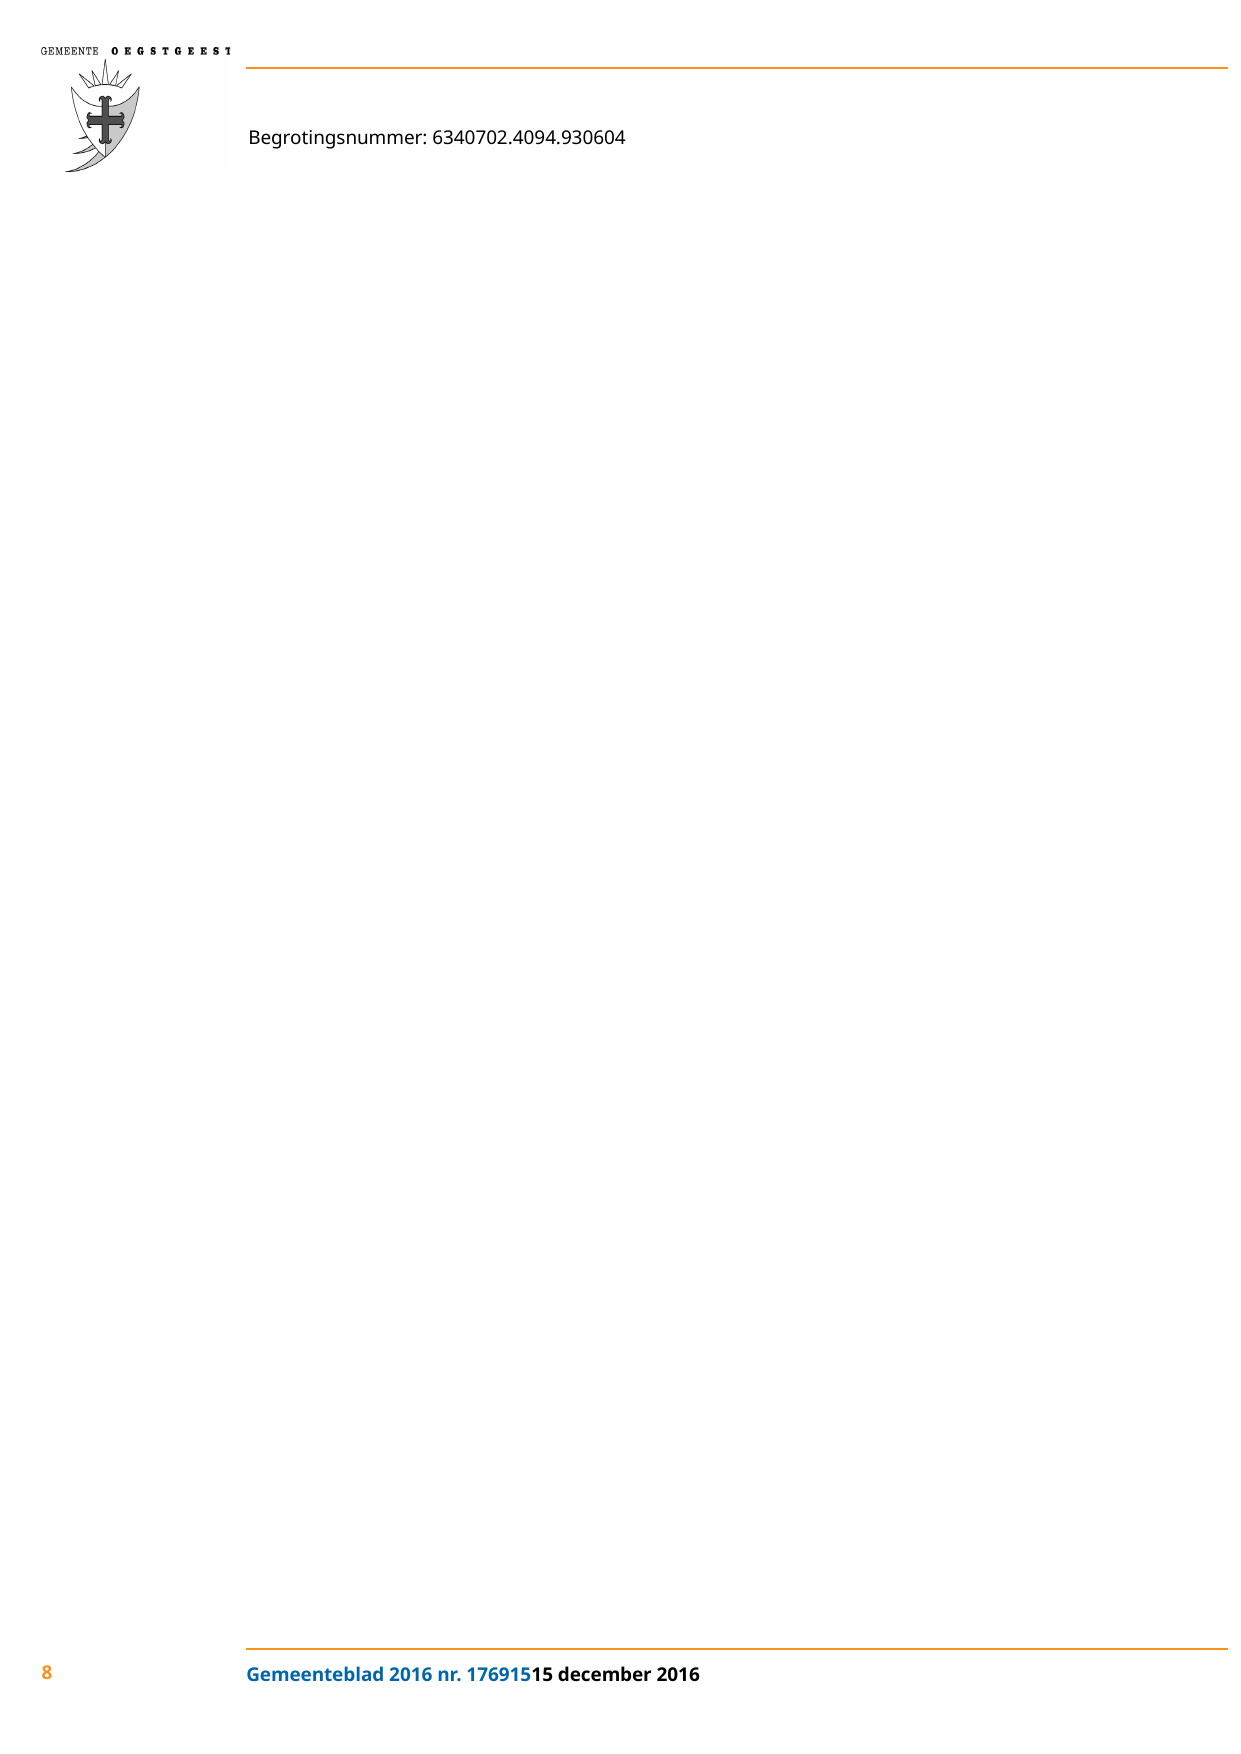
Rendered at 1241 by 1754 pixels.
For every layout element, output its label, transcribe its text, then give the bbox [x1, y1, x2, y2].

text Begrotingsnummer: 6340702.4094.930604 [248, 124, 1152, 150]
picture [41, 47, 231, 172]
